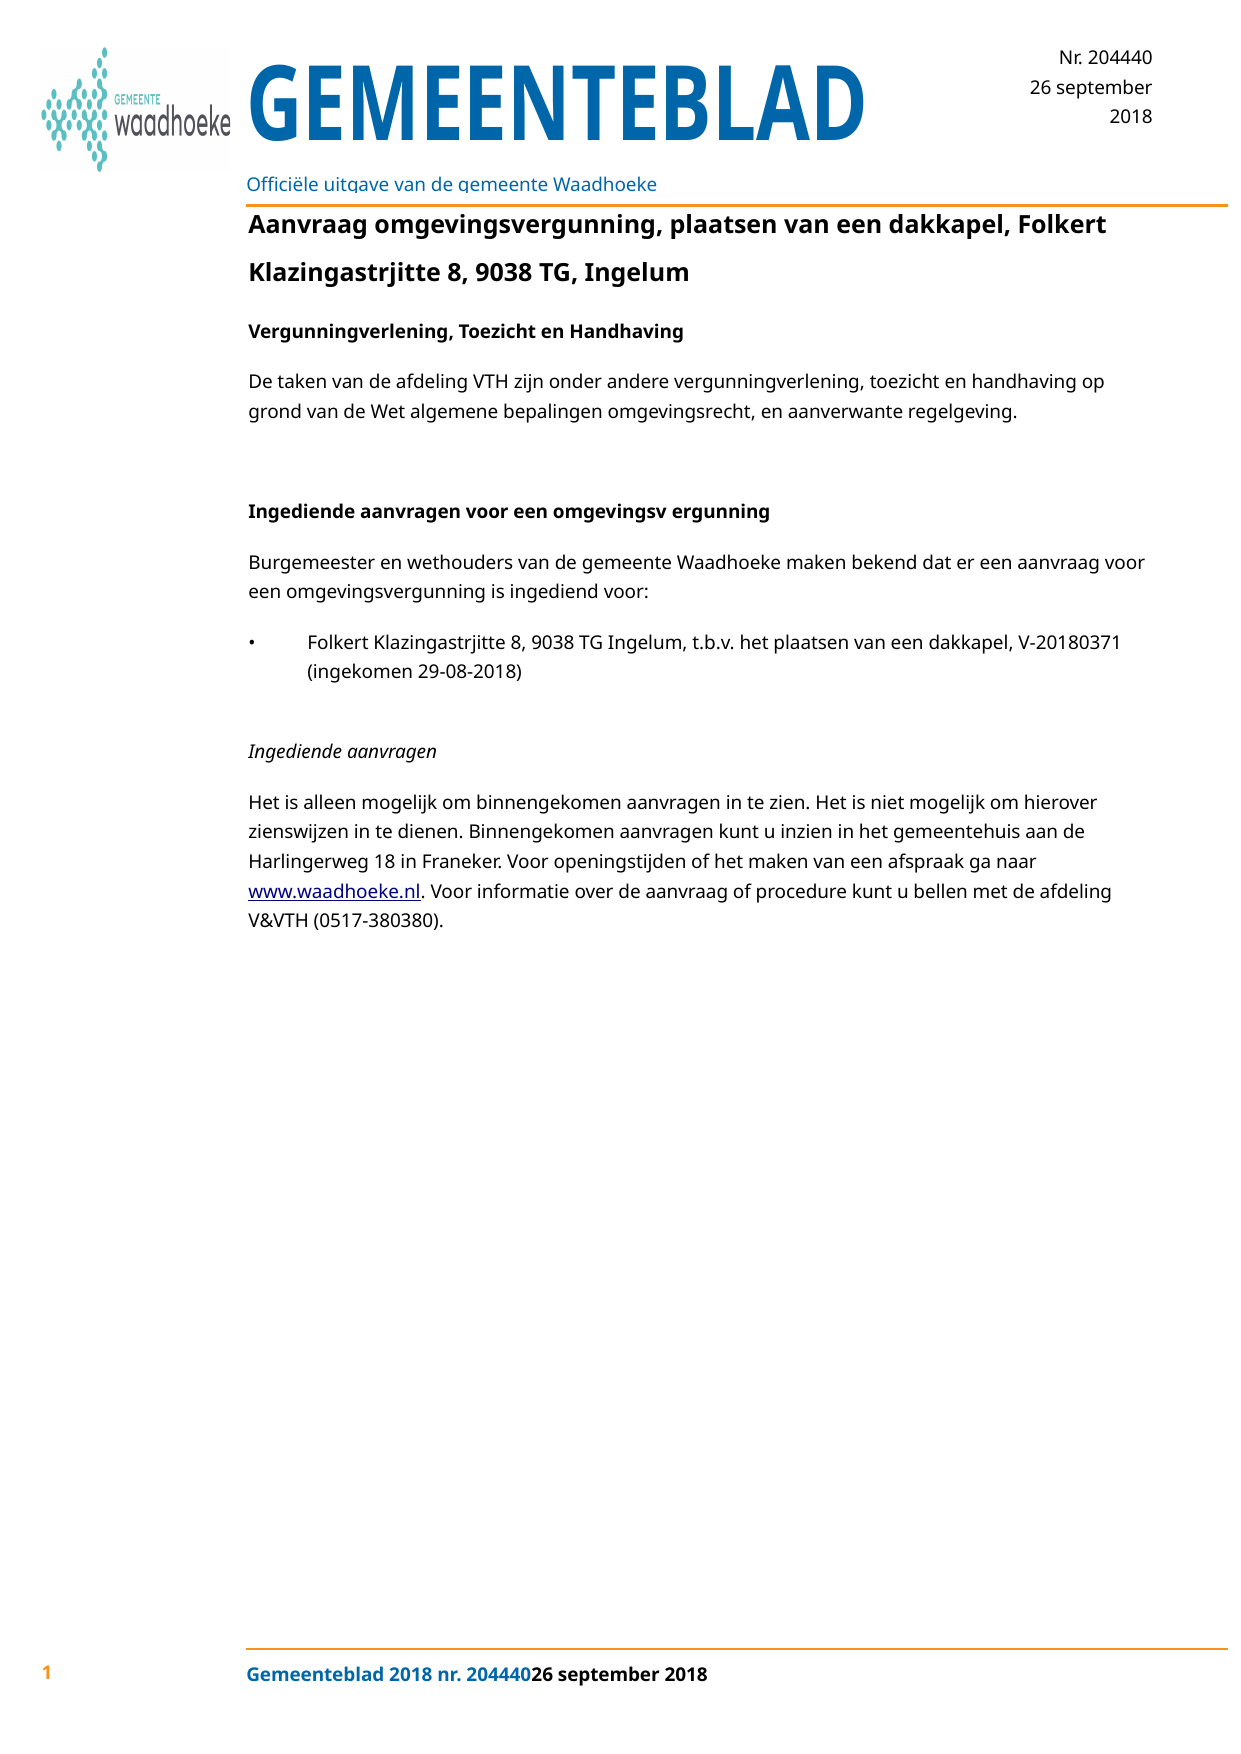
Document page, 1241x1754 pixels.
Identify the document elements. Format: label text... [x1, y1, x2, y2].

text Vergunningverlening, Toezicht en Handhaving [248, 318, 1152, 344]
text Burgemeester en wethouders van de gemeente Waadhoeke maken bekend dat er een aanvraag voor een omgevingsvergunning is ingediend voor: [248, 549, 1152, 604]
picture [41, 47, 231, 172]
text De taken van de afdeling VTH zijn onder andere vergunningverlening, toezicht en handhaving op grond van de Wet algemene bepalingen omgevingsrecht, en aanverwante regelgeving. [248, 368, 1152, 424]
list Folkert Klazingastrjitte 8, 9038 TG Ingelum, t.b.v. het plaatsen van een dakkapel, V-20180371 (ingekomen 29-08-2018) [248, 629, 1152, 684]
text Ingediende aanvragen [248, 739, 1152, 764]
text Aanvraag omgevingsvergunning, plaatsen van een dakkapel, Folkert Klazingastrjitte 8, 9038 TG, Ingelum [248, 207, 1152, 288]
text Ingediende aanvragen voor een omgevingsv ergunning [248, 499, 1152, 524]
text Het is alleen mogelijk om binnengekomen aanvragen in te zien. Het is niet mogelijk om hierover zienswijzen in te dienen. Binnengekomen aanvragen kunt u inzien in het gemeentehuis aan de Harlingerweg 18 in Franeker. Voor openingstijden of het maken van een afspraak ga naar www.waadhoeke.nl. Voor informatie over de aanvraag of procedure kunt u bellen met de afdeling V&VTH (0517-380380). [248, 789, 1152, 933]
